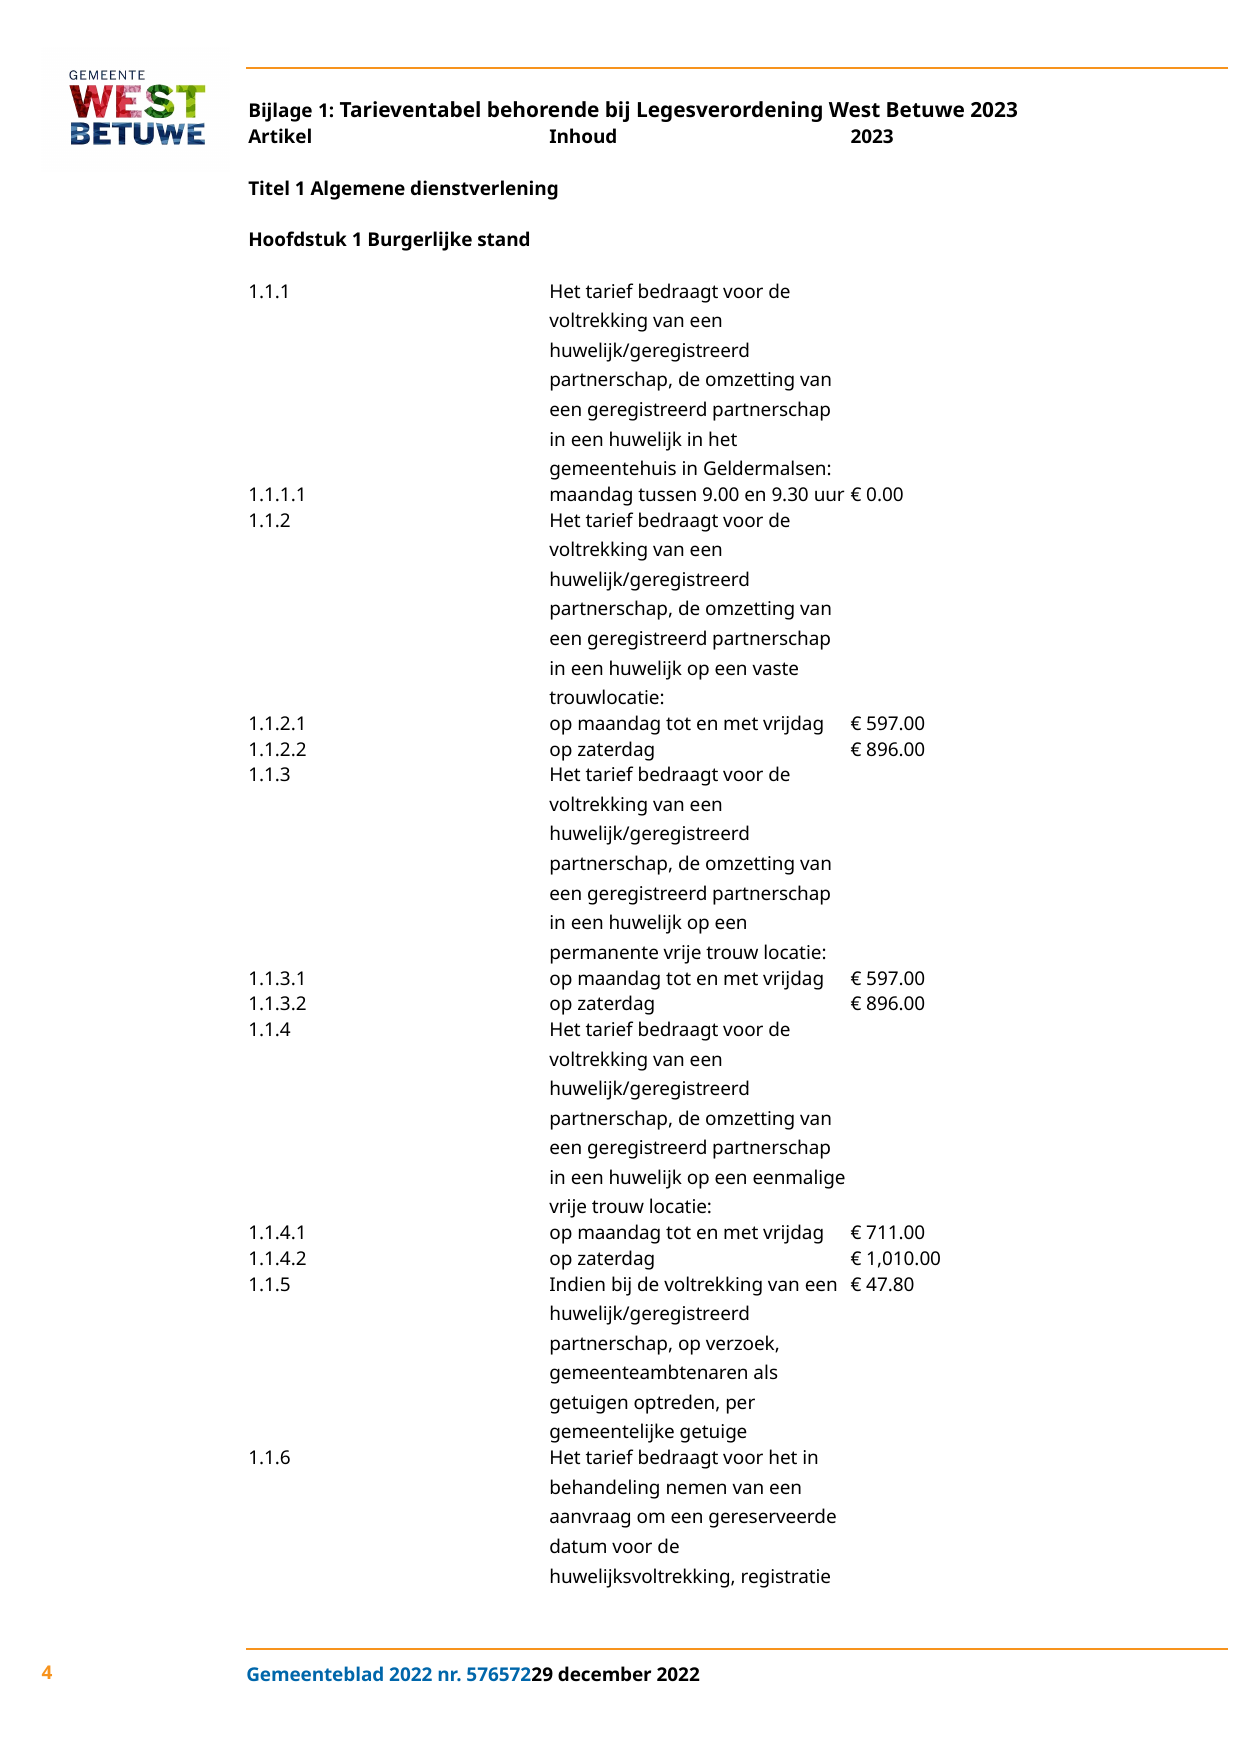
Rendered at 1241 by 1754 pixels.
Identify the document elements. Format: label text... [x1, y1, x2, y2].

table_cell [850, 278, 1152, 481]
table_cell Het tarief bedraagt voor het in behandeling nemen van een aanvraag om een gereserveerde datum voor de huwelijksvoltrekking, registratie [549, 1445, 850, 1588]
table_cell € 597.00 [850, 710, 1152, 736]
table_cell Het tarief bedraagt voor de voltrekking van een huwelijk/geregistreerd partnerschap, de omzetting van een geregistreerd partnerschap in een huwelijk op een permanente vrije trouw locatie: [549, 761, 850, 965]
table_cell [850, 201, 1152, 226]
table_cell 1.1.6 [248, 1445, 549, 1588]
table_cell op zaterdag [549, 1245, 850, 1271]
table_cell Het tarief bedraagt voor de voltrekking van een huwelijk/geregistreerd partnerschap, de omzetting van een geregistreerd partnerschap in een huwelijk in het gemeentehuis in Geldermalsen: [549, 278, 850, 481]
table_cell op zaterdag [549, 990, 850, 1016]
table_cell Titel 1 Algemene dienstverlening [248, 175, 850, 201]
table_cell [549, 149, 850, 175]
table_cell maandag tussen 9.00 en 9.30 uur [549, 481, 850, 507]
table_cell € 896.00 [850, 736, 1152, 761]
table_cell [850, 1016, 1152, 1219]
table_cell 1.1.4.2 [248, 1245, 549, 1271]
table_cell op maandag tot en met vrijdag [549, 710, 850, 736]
table_cell [850, 226, 1152, 252]
table_cell [549, 201, 850, 226]
table_cell Het tarief bedraagt voor de voltrekking van een huwelijk/geregistreerd partnerschap, de omzetting van een geregistreerd partnerschap in een huwelijk op een eenmalige vrije trouw locatie: [549, 1016, 850, 1219]
table_cell 1.1.5 [248, 1271, 549, 1444]
table_cell Het tarief bedraagt voor de voltrekking van een huwelijk/geregistreerd partnerschap, de omzetting van een geregistreerd partnerschap in een huwelijk op een vaste trouwlocatie: [549, 507, 850, 710]
table_cell € 0.00 [850, 481, 1152, 507]
table_cell op maandag tot en met vrijdag [549, 1219, 850, 1245]
table_cell Indien bij de voltrekking van een huwelijk/geregistreerd partnerschap, op verzoek, gemeenteambtenaren als getuigen optreden, per gemeentelijke getuige [549, 1271, 850, 1444]
table_cell [850, 252, 1152, 278]
table_cell € 896.00 [850, 990, 1152, 1016]
table_cell 1.1.2.1 [248, 710, 549, 736]
table_header Inhoud [549, 124, 850, 149]
table_cell 1.1.2 [248, 507, 549, 710]
table_cell 1.1.4.1 [248, 1219, 549, 1245]
table_cell [248, 201, 549, 226]
table_cell 1.1.3.2 [248, 990, 549, 1016]
table_cell 1.1.3 [248, 761, 549, 965]
table_cell 1.1.1 [248, 278, 549, 481]
table_cell [850, 1445, 1152, 1588]
table_cell op zaterdag [549, 736, 850, 761]
table_header Artikel [248, 124, 549, 149]
picture [41, 47, 231, 172]
table_cell 1.1.1.1 [248, 481, 549, 507]
table_cell [850, 761, 1152, 965]
text Bijlage 1: Tarieventabel behorende bij Legesverordening West Betuwe 2023 [248, 95, 1152, 123]
table_cell [850, 175, 1152, 201]
table_cell [248, 252, 549, 278]
table_cell [549, 252, 850, 278]
table_cell Hoofdstuk 1 Burgerlijke stand [248, 226, 850, 252]
table_cell 1.1.3.1 [248, 965, 549, 990]
table_cell [248, 149, 549, 175]
table_cell € 597.00 [850, 965, 1152, 990]
table_cell [850, 149, 1152, 175]
table_cell € 1,010.00 [850, 1245, 1152, 1271]
table_header 2023 [850, 124, 1152, 149]
table_cell € 711.00 [850, 1219, 1152, 1245]
table_cell € 47.80 [850, 1271, 1152, 1444]
table_cell op maandag tot en met vrijdag [549, 965, 850, 990]
table_cell [850, 507, 1152, 710]
table_cell 1.1.2.2 [248, 736, 549, 761]
table_cell 1.1.4 [248, 1016, 549, 1219]
